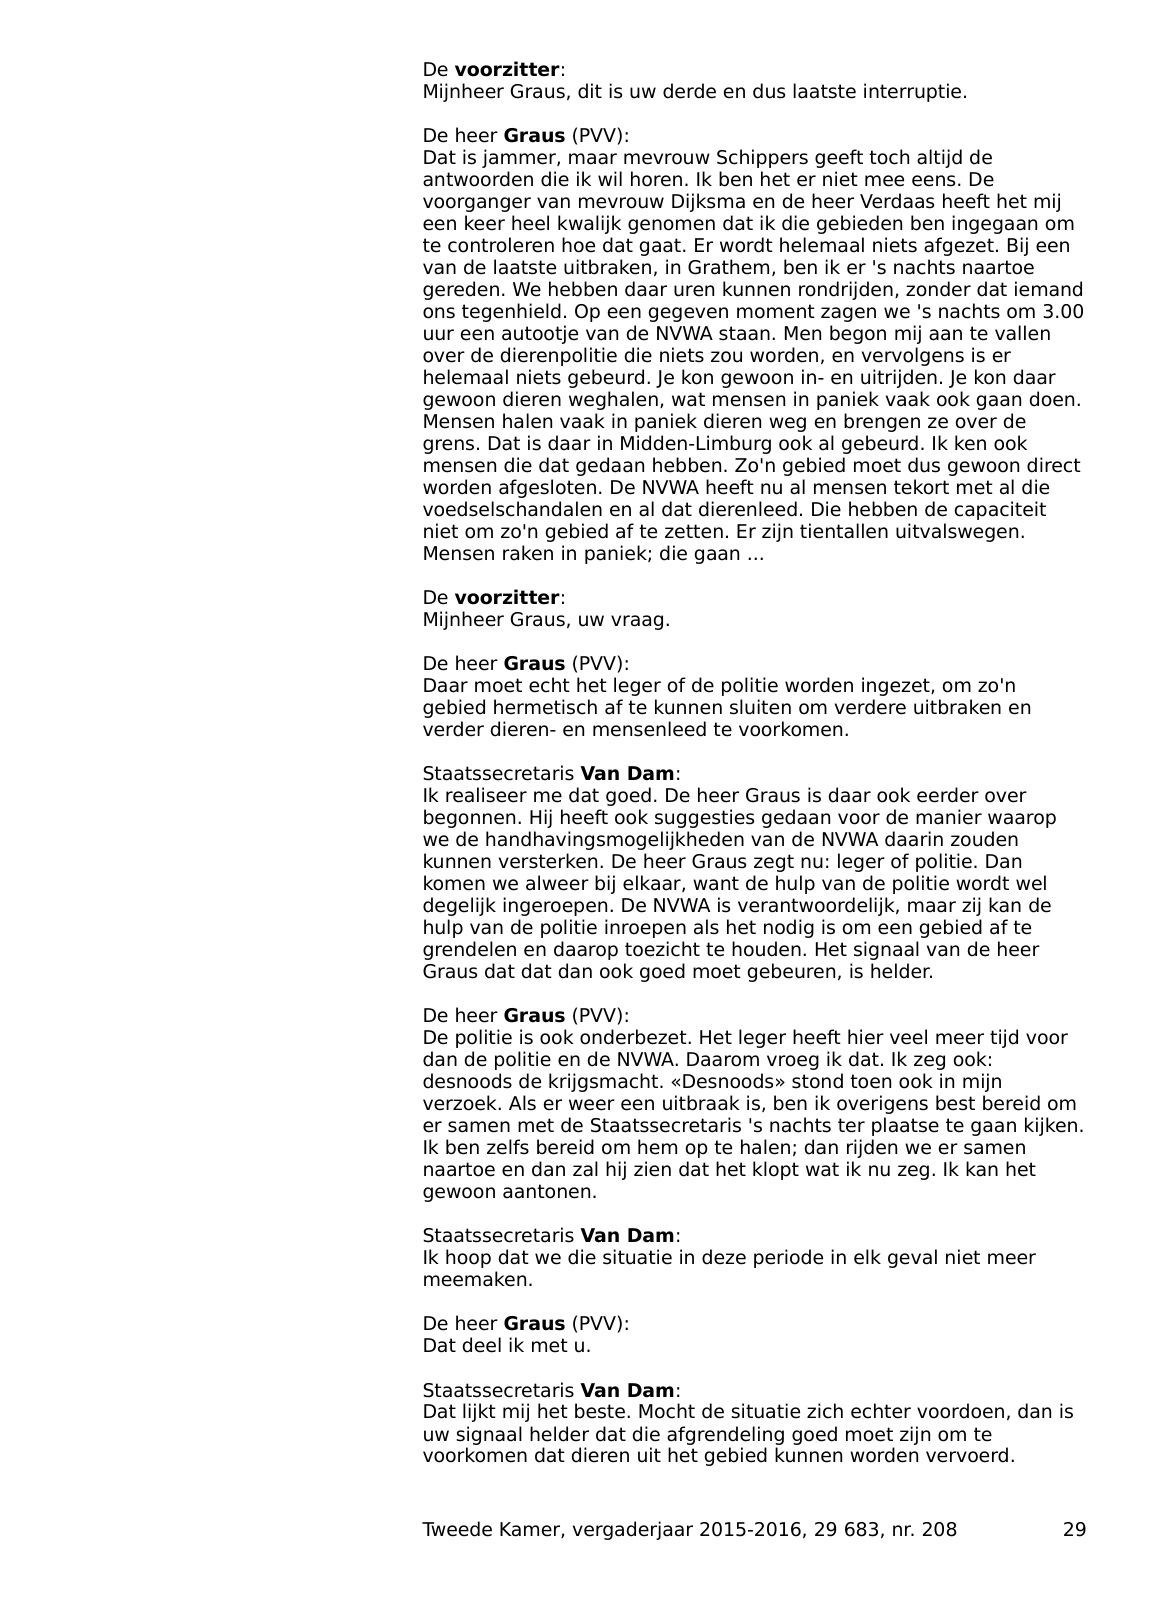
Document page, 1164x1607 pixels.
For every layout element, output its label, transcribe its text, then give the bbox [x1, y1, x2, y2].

text Mijnheer Graus, uw vraag. [422, 609, 1087, 631]
text Staatssecretaris Van Dam: [422, 1379, 1087, 1401]
text Dat deel ik met u. [422, 1335, 1087, 1357]
text Daar moet echt het leger of de politie worden ingezet, om zo'n gebied hermetisch af te kunnen sluiten om verdere uitbraken en verder dieren- en mensenleed te voorkomen. [422, 675, 1087, 741]
text Dat is jammer, maar mevrouw Schippers geeft toch altijd de antwoorden die ik wil horen. Ik ben het er niet mee eens. De voorganger van mevrouw Dijksma en de heer Verdaas heeft het mij een keer heel kwalijk genomen dat ik die gebieden ben ingegaan om te controleren hoe dat gaat. Er wordt helemaal niets afgezet. Bij een van de laatste uitbraken, in Grathem, ben ik er 's nachts naartoe gereden. We hebben daar uren kunnen rondrijden, zonder dat iemand ons tegenhield. Op een gegeven moment zagen we 's nachts om 3.00 uur een autootje van de NVWA staan. Men begon mij aan te vallen over de dierenpolitie die niets zou worden, en vervolgens is er helemaal niets gebeurd. Je kon gewoon in- en uitrijden. Je kon daar gewoon dieren weghalen, wat mensen in paniek vaak ook gaan doen. Mensen halen vaak in paniek dieren weg en brengen ze over de grens. Dat is daar in Midden-Limburg ook al gebeurd. Ik ken ook mensen die dat gedaan hebben. Zo'n gebied moet dus gewoon direct worden afgesloten. De NVWA heeft nu al mensen tekort met al die voedselschandalen en al dat dierenleed. Die hebben de capaciteit niet om zo'n gebied af te zetten. Er zijn tientallen uitvalswegen. Mensen raken in paniek; die gaan ... [422, 147, 1087, 565]
text Dat lijkt mij het beste. Mocht de situatie zich echter voordoen, dan is uw signaal helder dat die afgrendeling goed moet zijn om te voorkomen dat dieren uit het gebied kunnen worden vervoerd. [422, 1401, 1087, 1467]
text De heer Graus (PVV): [422, 125, 1087, 147]
text De heer Graus (PVV): [422, 653, 1087, 675]
text De heer Graus (PVV): [422, 1313, 1087, 1335]
text De politie is ook onderbezet. Het leger heeft hier veel meer tijd voor dan de politie en de NVWA. Daarom vroeg ik dat. Ik zeg ook: desnoods de krijgsmacht. «Desnoods» stond toen ook in mijn verzoek. Als er weer een uitbraak is, ben ik overigens best bereid om er samen met de Staatssecretaris 's nachts ter plaatse te gaan kijken. Ik ben zelfs bereid om hem op te halen; dan rijden we er samen naartoe en dan zal hij zien dat het klopt wat ik nu zeg. Ik kan het gewoon aantonen. [422, 1027, 1087, 1203]
text Mijnheer Graus, dit is uw derde en dus laatste interruptie. [422, 81, 1087, 103]
text De heer Graus (PVV): [422, 1005, 1087, 1027]
text Ik hoop dat we die situatie in deze periode in elk geval niet meer meemaken. [422, 1247, 1087, 1291]
text De voorzitter: [422, 587, 1087, 609]
text Ik realiseer me dat goed. De heer Graus is daar ook eerder over begonnen. Hij heeft ook suggesties gedaan voor de manier waarop we de handhavingsmogelijkheden van de NVWA daarin zouden kunnen versterken. De heer Graus zegt nu: leger of politie. Dan komen we alweer bij elkaar, want de hulp van de politie wordt wel degelijk ingeroepen. De NVWA is verantwoordelijk, maar zij kan de hulp van de politie inroepen als het nodig is om een gebied af te grendelen en daarop toezicht te houden. Het signaal van de heer Graus dat dat dan ook goed moet gebeuren, is helder. [422, 785, 1087, 983]
text Staatssecretaris Van Dam: [422, 763, 1087, 785]
text De voorzitter: [422, 59, 1087, 81]
text Staatssecretaris Van Dam: [422, 1225, 1087, 1247]
